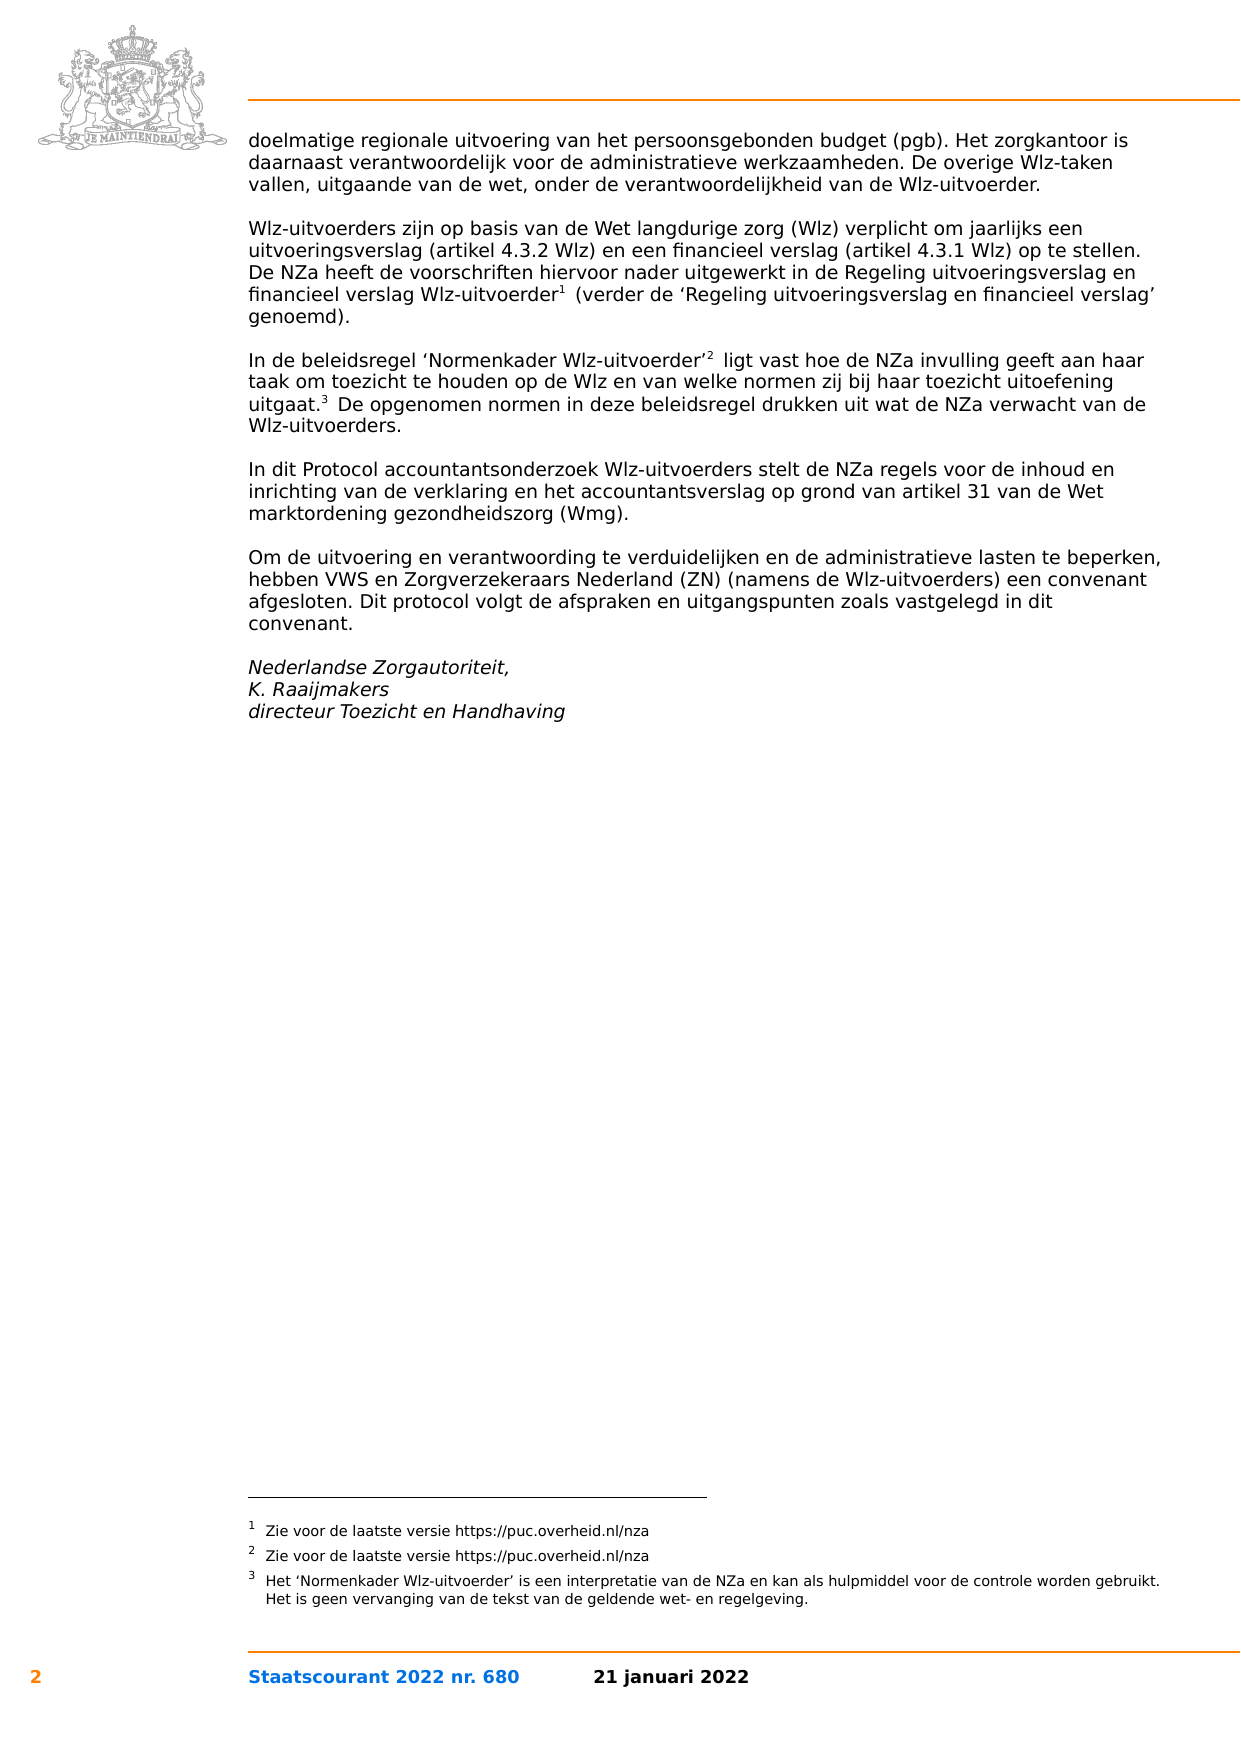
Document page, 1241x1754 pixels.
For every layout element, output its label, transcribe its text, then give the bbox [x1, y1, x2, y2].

text In dit Protocol accountantsonderzoek Wlz-uitvoerders stelt de NZa regels voor de inhoud en inrichting van de verklaring en het accountantsverslag op grond van artikel 31 van de Wet marktordening gezondheidszorg (Wmg). [248, 459, 1163, 525]
text doelmatige regionale uitvoering van het persoonsgebonden budget (pgb). Het zorgkantoor is daarnaast verantwoordelijk voor de administratieve werkzaamheden. De overige Wlz-taken vallen, uitgaande van de wet, onder de verantwoordelijkheid van de Wlz-uitvoerder. [248, 130, 1163, 196]
text Zie voor de laatste versie https://puc.overheid.nl/nza [248, 1519, 1163, 1541]
text Het ‘Normenkader Wlz-uitvoerder’ is een interpretatie van de NZa en kan als hulpmiddel voor de controle worden gebruikt. Het is geen vervanging van de tekst van de geldende wet- en regelgeving. [248, 1569, 1163, 1608]
text Zie voor de laatste versie https://puc.overheid.nl/nza [248, 1544, 1163, 1566]
picture [38, 25, 227, 150]
text Wlz-uitvoerders zijn op basis van de Wet langdurige zorg (Wlz) verplicht om jaarlijks een uitvoeringsverslag (artikel 4.3.2 Wlz) en een financieel verslag (artikel 4.3.1 Wlz) op te stellen. De NZa heeft de voorschriften hiervoor nader uitgewerkt in de Regeling uitvoeringsverslag en financieel verslag Wlz-uitvoerder (verder de ‘Regeling uitvoeringsverslag en financieel verslag’ genoemd). [248, 218, 1163, 328]
text Nederlandse Zorgautoriteit, K. Raaijmakers directeur Toezicht en Handhaving [248, 657, 1163, 723]
text Om de uitvoering en verantwoording te verduidelijken en de administratieve lasten te beperken, hebben VWS en Zorgverzekeraars Nederland (ZN) (namens de Wlz-uitvoerders) een convenant afgesloten. Dit protocol volgt de afspraken en uitgangspunten zoals vastgelegd in dit convenant. [248, 547, 1163, 635]
text In de beleidsregel ‘Normenkader Wlz-uitvoerder’ ligt vast hoe de NZa invulling geeft aan haar taak om toezicht te houden op de Wlz en van welke normen zij bij haar toezicht uitoefening uitgaat. De opgenomen normen in deze beleidsregel drukken uit wat de NZa verwacht van de Wlz-uitvoerders. [248, 349, 1163, 437]
